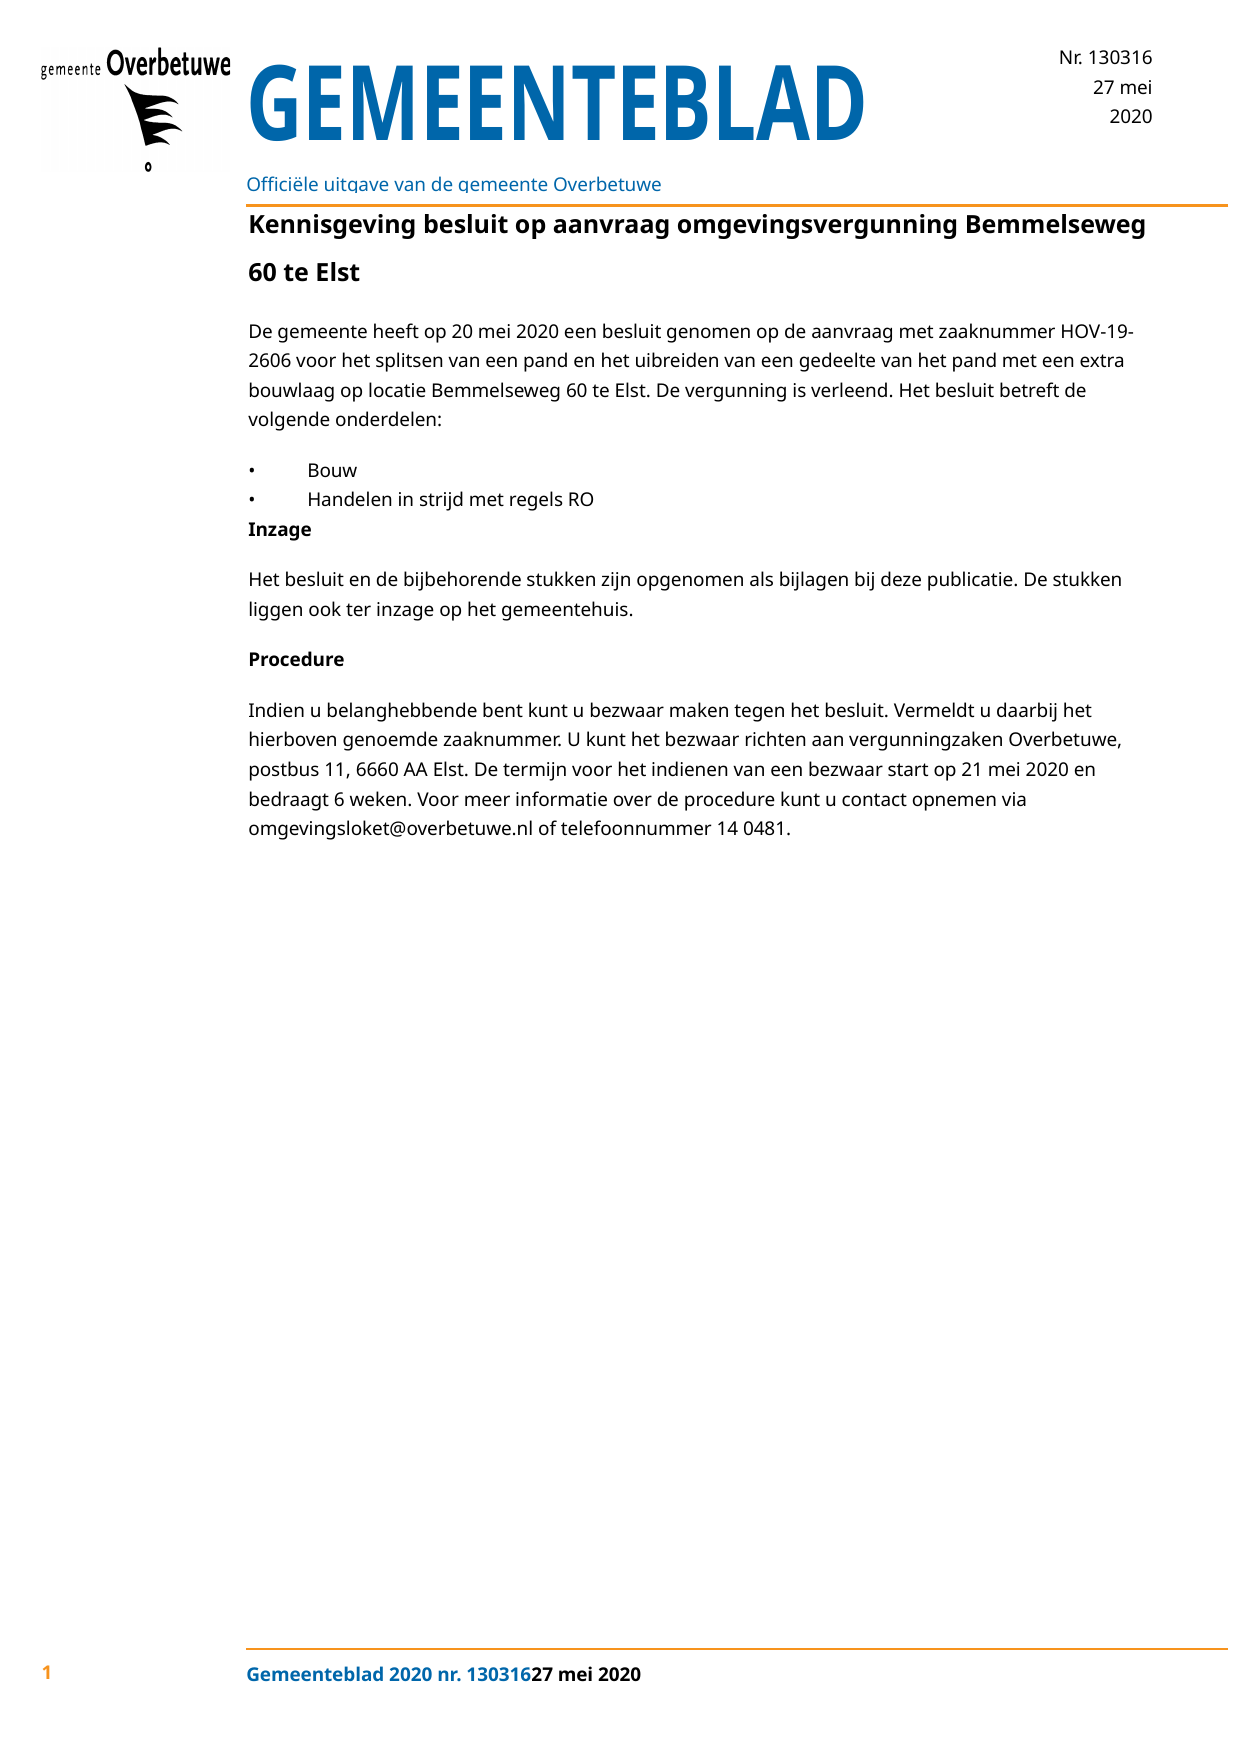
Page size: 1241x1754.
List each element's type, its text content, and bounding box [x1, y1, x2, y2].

list Bouw [248, 457, 1152, 483]
list Handelen in strijd met regels RO [248, 487, 1152, 512]
text Procedure [248, 647, 1152, 672]
text Het besluit en de bijbehorende stukken zijn opgenomen als bijlagen bij deze publicatie. De stukken liggen ook ter inzage op het gemeentehuis. [248, 567, 1152, 622]
picture [41, 47, 231, 172]
text Inzage [248, 516, 1152, 542]
text Kennisgeving besluit op aanvraag omgevingsvergunning Bemmelseweg 60 te Elst [248, 207, 1152, 288]
text De gemeente heeft op 20 mei 2020 een besluit genomen op de aanvraag met zaaknummer HOV-19-2606 voor het splitsen van een pand en het uibreiden van een gedeelte van het pand met een extra bouwlaag op locatie Bemmelseweg 60 te Elst. De vergunning is verleend. Het besluit betreft de volgende onderdelen: [248, 318, 1152, 432]
text Indien u belanghebbende bent kunt u bezwaar maken tegen het besluit. Vermeldt u daarbij het hierboven genoemde zaaknummer. U kunt het bezwaar richten aan vergunningzaken Overbetuwe, postbus 11, 6660 AA Elst. De termijn voor het indienen van een bezwaar start op 21 mei 2020 en bedraagt 6 weken. Voor meer informatie over de procedure kunt u contact opnemen via omgevingsloket@overbetuwe.nl of telefoonnummer 14 0481. [248, 697, 1152, 841]
